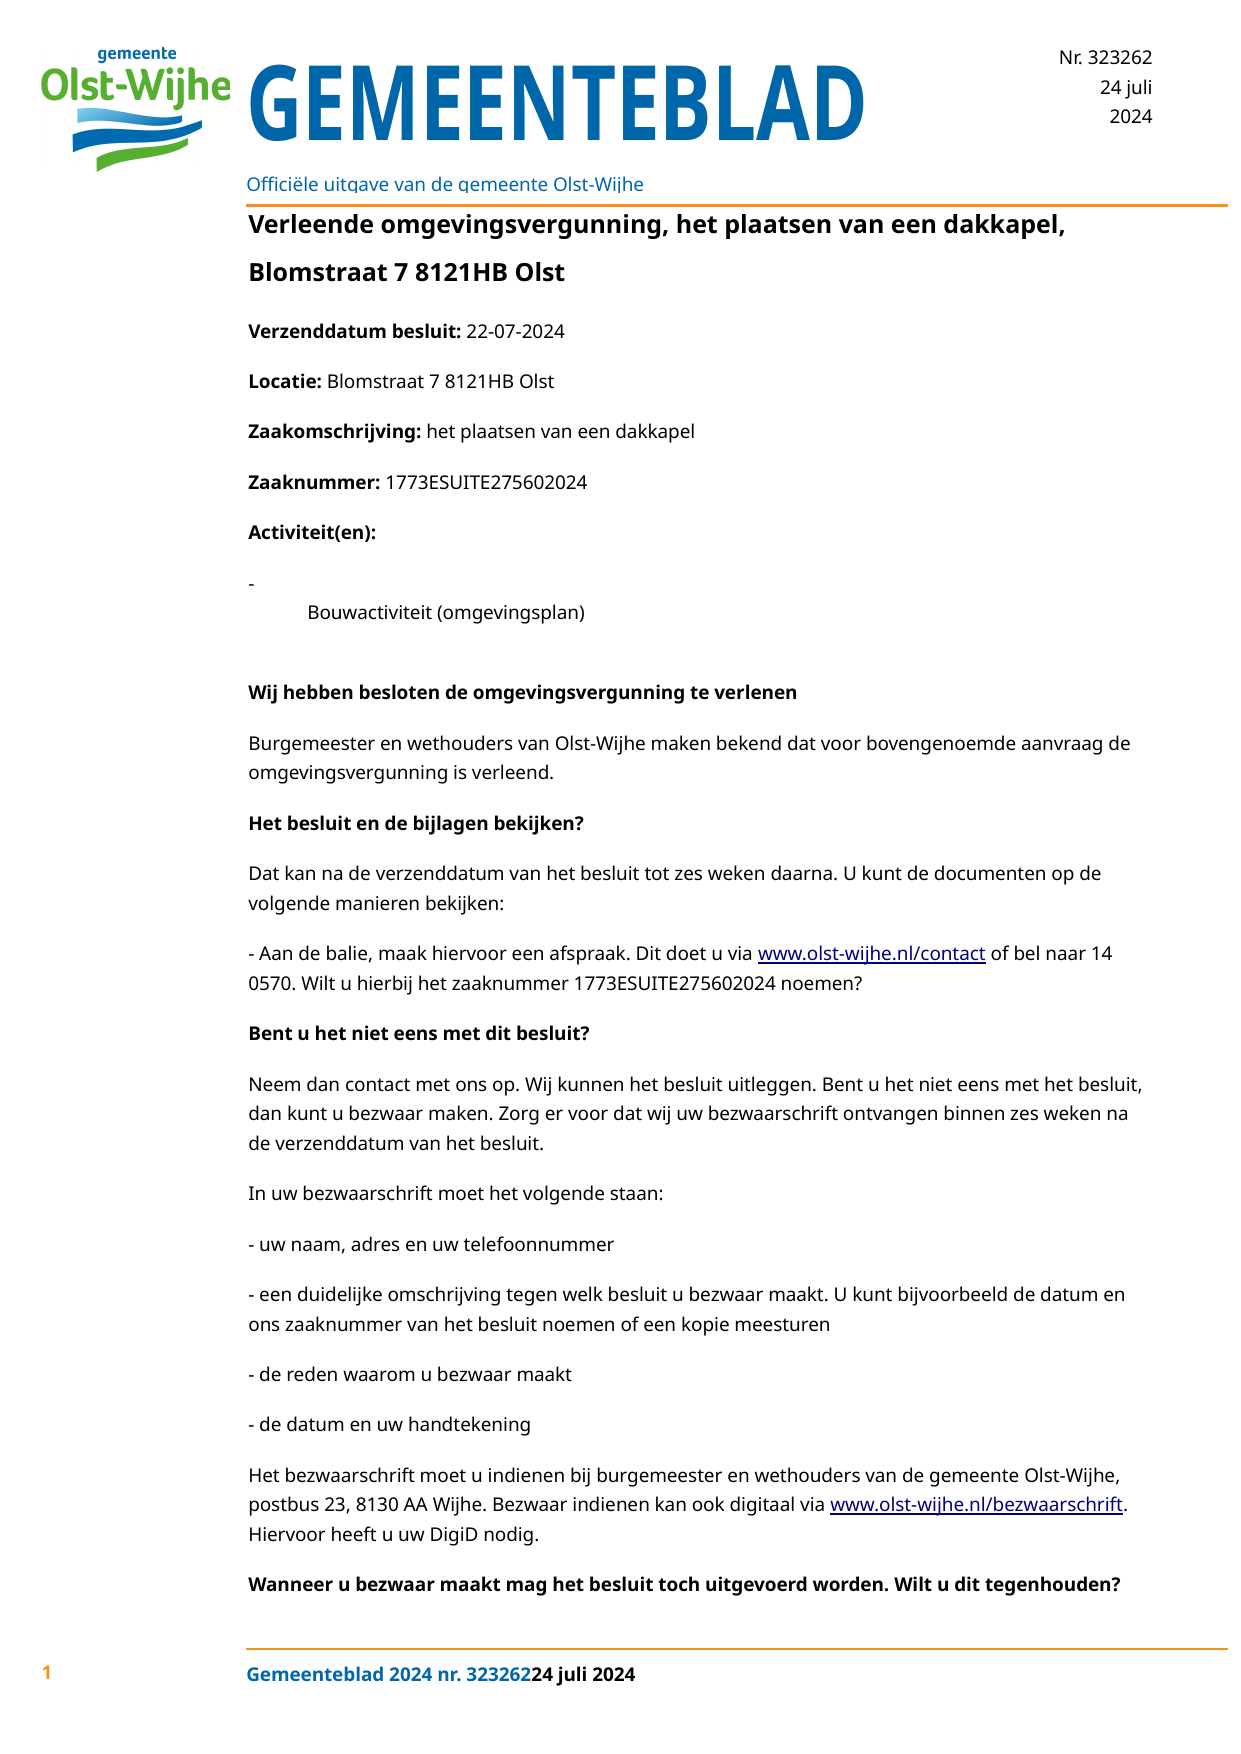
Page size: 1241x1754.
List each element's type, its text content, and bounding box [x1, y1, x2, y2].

text In uw bezwaarschrift moet het volgende staan: [248, 1180, 1152, 1206]
text Verleende omgevingsvergunning, het plaatsen van een dakkapel, Blomstraat 7 8121HB Olst [248, 207, 1152, 288]
text Neem dan contact met ons op. Wij kunnen het besluit uitleggen. Bent u het niet eens met het besluit, dan kunt u bezwaar maken. Zorg er voor dat wij uw bezwaarschrift ontvangen binnen zes weken na de verzenddatum van het besluit. [248, 1071, 1152, 1156]
text Wanneer u bezwaar maakt mag het besluit toch uitgevoerd worden. Wilt u dit tegenhouden? [248, 1572, 1152, 1597]
text Zaaknummer: 1773ESUITE275602024 [248, 469, 1152, 495]
text Burgemeester en wethouders van Olst-Wijhe maken bekend dat voor bovengenoemde aanvraag de omgevingsvergunning is verleend. [248, 730, 1152, 785]
text Bent u het niet eens met dit besluit? [248, 1020, 1152, 1046]
picture [41, 47, 231, 172]
text Wij hebben besloten de omgevingsvergunning te verlenen [248, 679, 1152, 705]
text - de datum en uw handtekening [248, 1412, 1152, 1437]
text - een duidelijke omschrijving tegen welk besluit u bezwaar maakt. U kunt bijvoorbeeld de datum en ons zaaknummer van het besluit noemen of een kopie meesturen [248, 1281, 1152, 1337]
text Zaakomschrijving: het plaatsen van een dakkapel [248, 419, 1152, 444]
text Het bezwaarschrift moet u indienen bij burgemeester en wethouders van de gemeente Olst-Wijhe, postbus 23, 8130 AA Wijhe. Bezwaar indienen kan ook digitaal via www.olst-wijhe.nl/bezwaarschrift. Hiervoor heeft u uw DigiD nodig. [248, 1462, 1152, 1547]
text Locatie: Blomstraat 7 8121HB Olst [248, 368, 1152, 394]
text Dat kan na de verzenddatum van het besluit tot zes weken daarna. U kunt de documenten op de volgende manieren bekijken: [248, 860, 1152, 916]
text - Aan de balie, maak hiervoor een afspraak. Dit doet u via www.olst-wijhe.nl/contact of bel naar 14 0570. Wilt u hierbij het zaaknummer 1773ESUITE275602024 noemen? [248, 940, 1152, 996]
text - uw naam, adres en uw telefoonnummer [248, 1231, 1152, 1257]
text - de reden waarom u bezwaar maakt [248, 1361, 1152, 1387]
text Het besluit en de bijlagen bekijken? [248, 810, 1152, 836]
list Bouwactiviteit (omgevingsplan) [248, 599, 1152, 625]
text Verzenddatum besluit: 22-07-2024 [248, 318, 1152, 344]
text Activiteit(en): [248, 519, 1152, 545]
